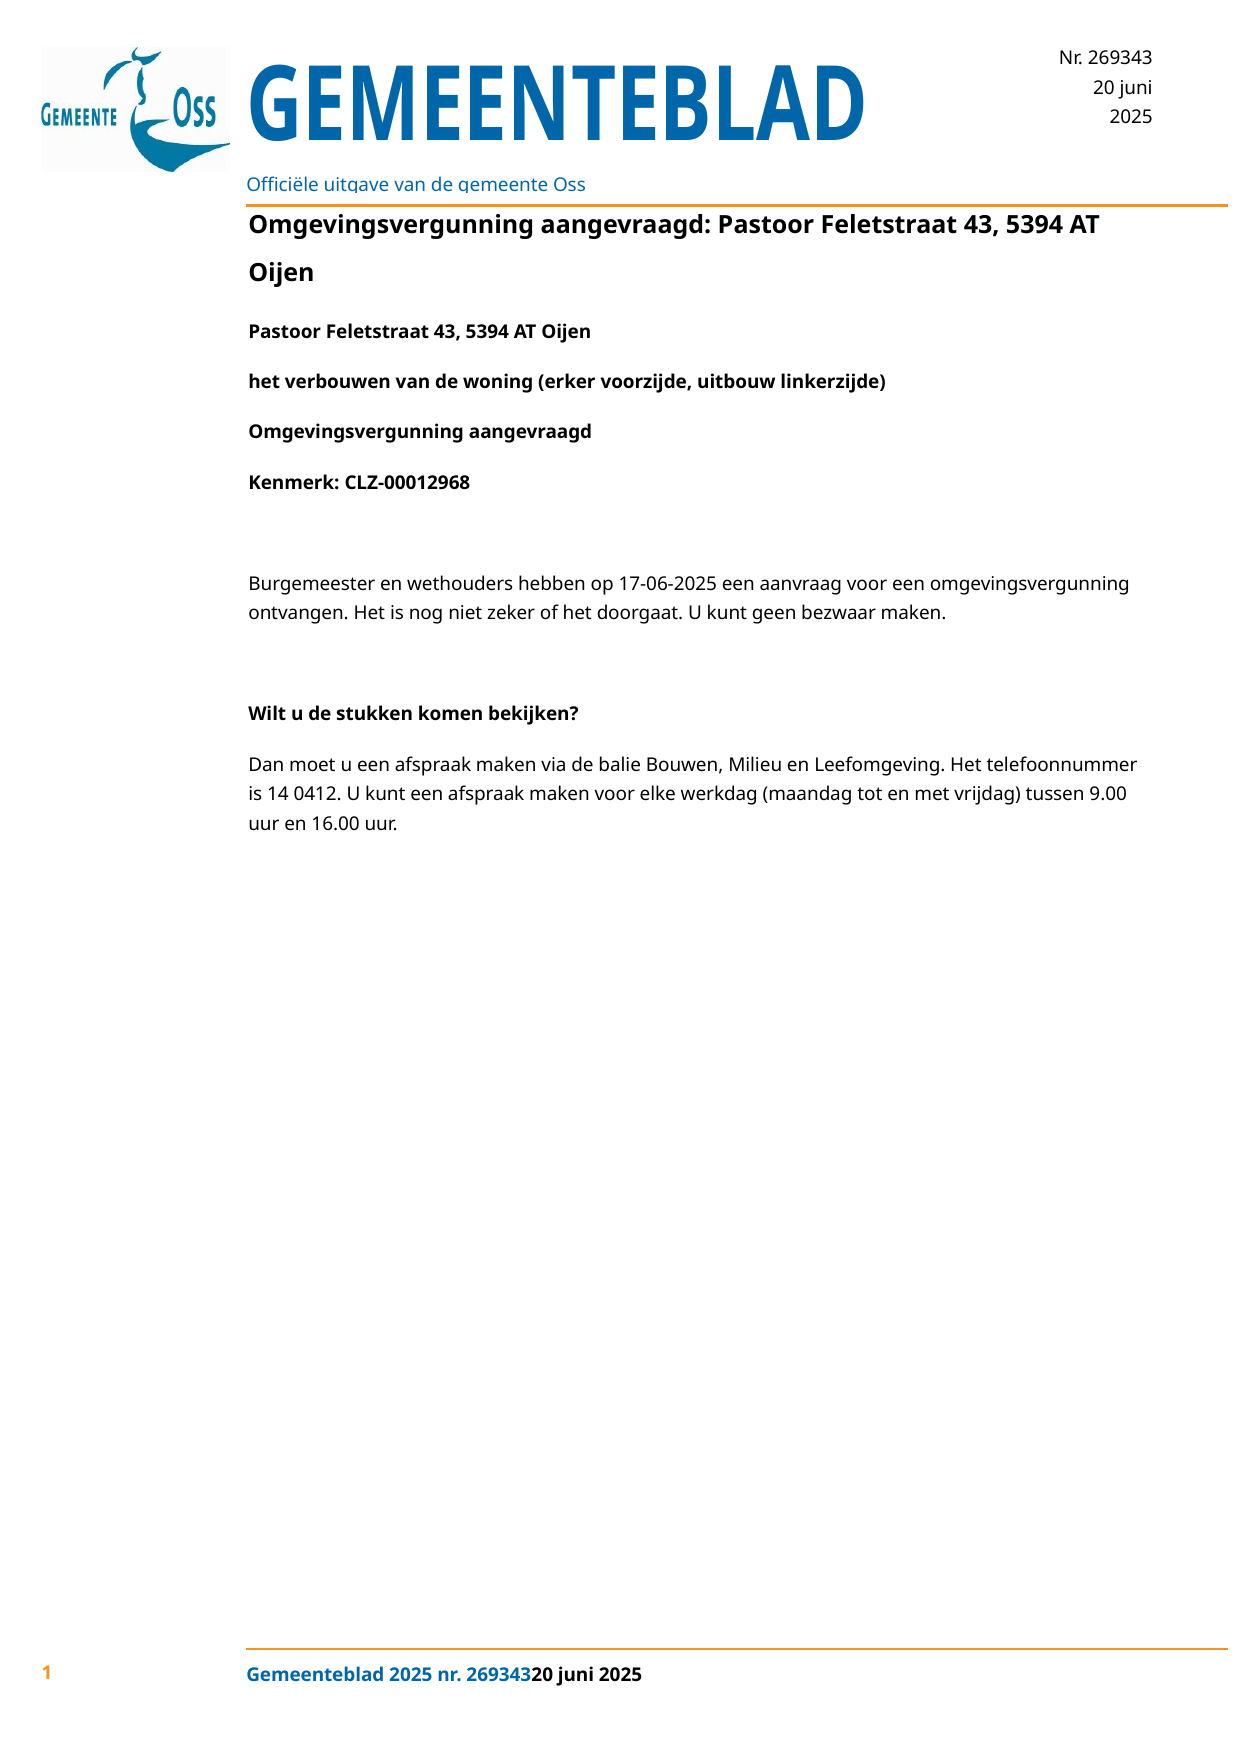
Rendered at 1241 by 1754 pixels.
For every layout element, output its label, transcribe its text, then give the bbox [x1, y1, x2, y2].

text Kenmerk: CLZ-00012968 [248, 469, 1152, 495]
text het verbouwen van de woning (erker voorzijde, uitbouw linkerzijde) [248, 368, 1152, 394]
text Burgemeester en wethouders hebben op 17-06-2025 een aanvraag voor een omgevingsvergunning ontvangen. Het is nog niet zeker of het doorgaat. U kunt geen bezwaar maken. [248, 570, 1152, 625]
picture [41, 47, 231, 172]
text Pastoor Feletstraat 43, 5394 AT Oijen [248, 318, 1152, 344]
text Dan moet u een afspraak maken via de balie Bouwen, Milieu en Leefomgeving. Het telefoonnummer is 14 0412. U kunt een afspraak maken voor elke werkdag (maandag tot en met vrijdag) tussen 9.00 uur en 16.00 uur. [248, 751, 1152, 836]
text Omgevingsvergunning aangevraagd: Pastoor Feletstraat 43, 5394 AT Oijen [248, 207, 1152, 288]
text Wilt u de stukken komen bekijken? [248, 700, 1152, 726]
text Omgevingsvergunning aangevraagd [248, 419, 1152, 444]
